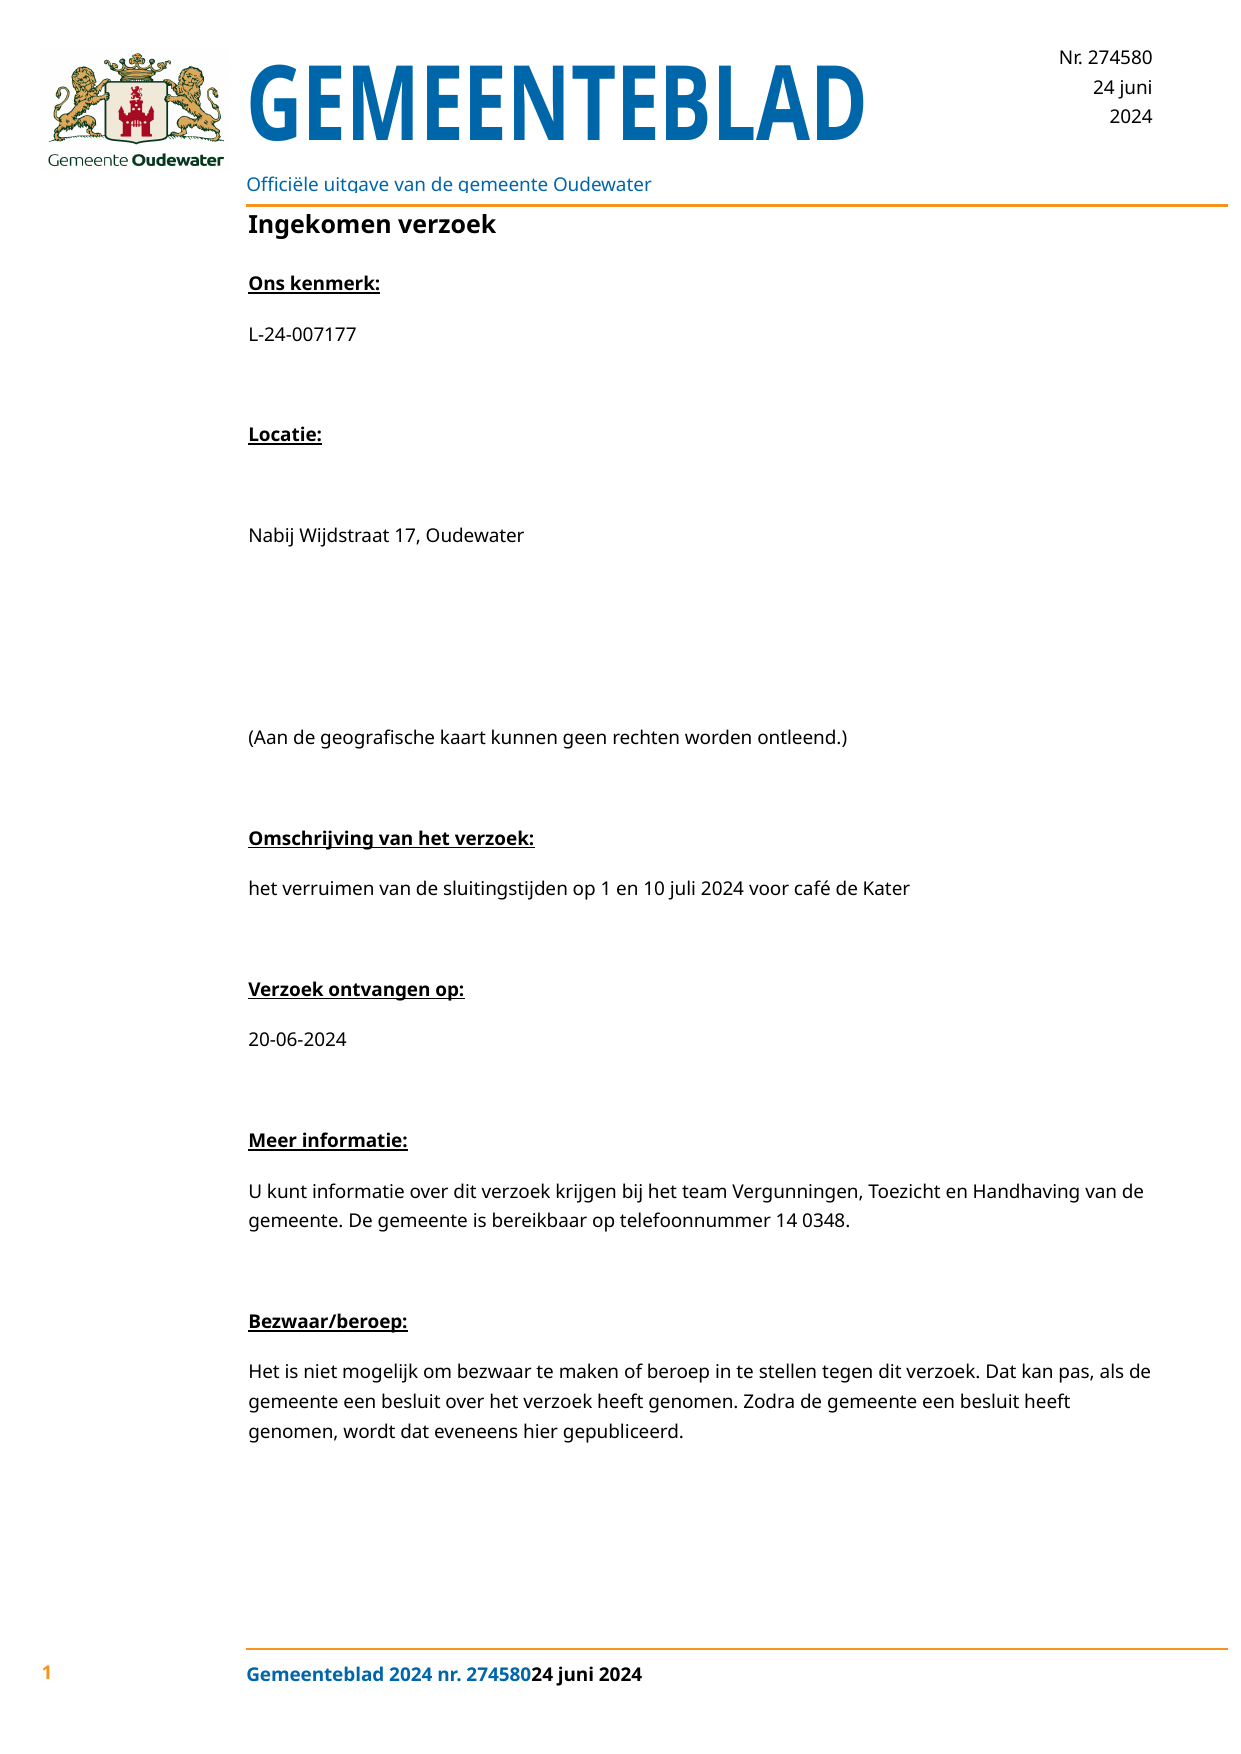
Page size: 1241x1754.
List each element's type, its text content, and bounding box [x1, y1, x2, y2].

text Meer informatie: [248, 1127, 1152, 1153]
text U kunt informatie over dit verzoek krijgen bij het team Vergunningen, Toezicht en Handhaving van de gemeente. De gemeente is bereikbaar op telefoonnummer 14 0348. [248, 1178, 1152, 1233]
text Bezwaar/beroep: [248, 1308, 1152, 1334]
text Het is niet mogelijk om bezwaar te maken of beroep in te stellen tegen dit verzoek. Dat kan pas, als de gemeente een besluit over het verzoek heeft genomen. Zodra de gemeente een besluit heeft genomen, wordt dat eveneens hier gepubliceerd. [248, 1359, 1152, 1443]
text Ingekomen verzoek [248, 207, 1152, 241]
text 20-06-2024 [248, 1027, 1152, 1052]
text L-24-007177 [248, 321, 1152, 346]
text Locatie: [248, 422, 1152, 447]
text Omschrijving van het verzoek: [248, 825, 1152, 851]
picture [41, 47, 231, 172]
text Ons kenmerk: [248, 270, 1152, 296]
text Nabij Wijdstraat 17, Oudewater [248, 522, 1152, 548]
text (Aan de geografische kaart kunnen geen rechten worden ontleend.) [248, 724, 1152, 750]
text Verzoek ontvangen op: [248, 976, 1152, 1002]
text het verruimen van de sluitingstijden op 1 en 10 juli 2024 voor café de Kater [248, 875, 1152, 901]
